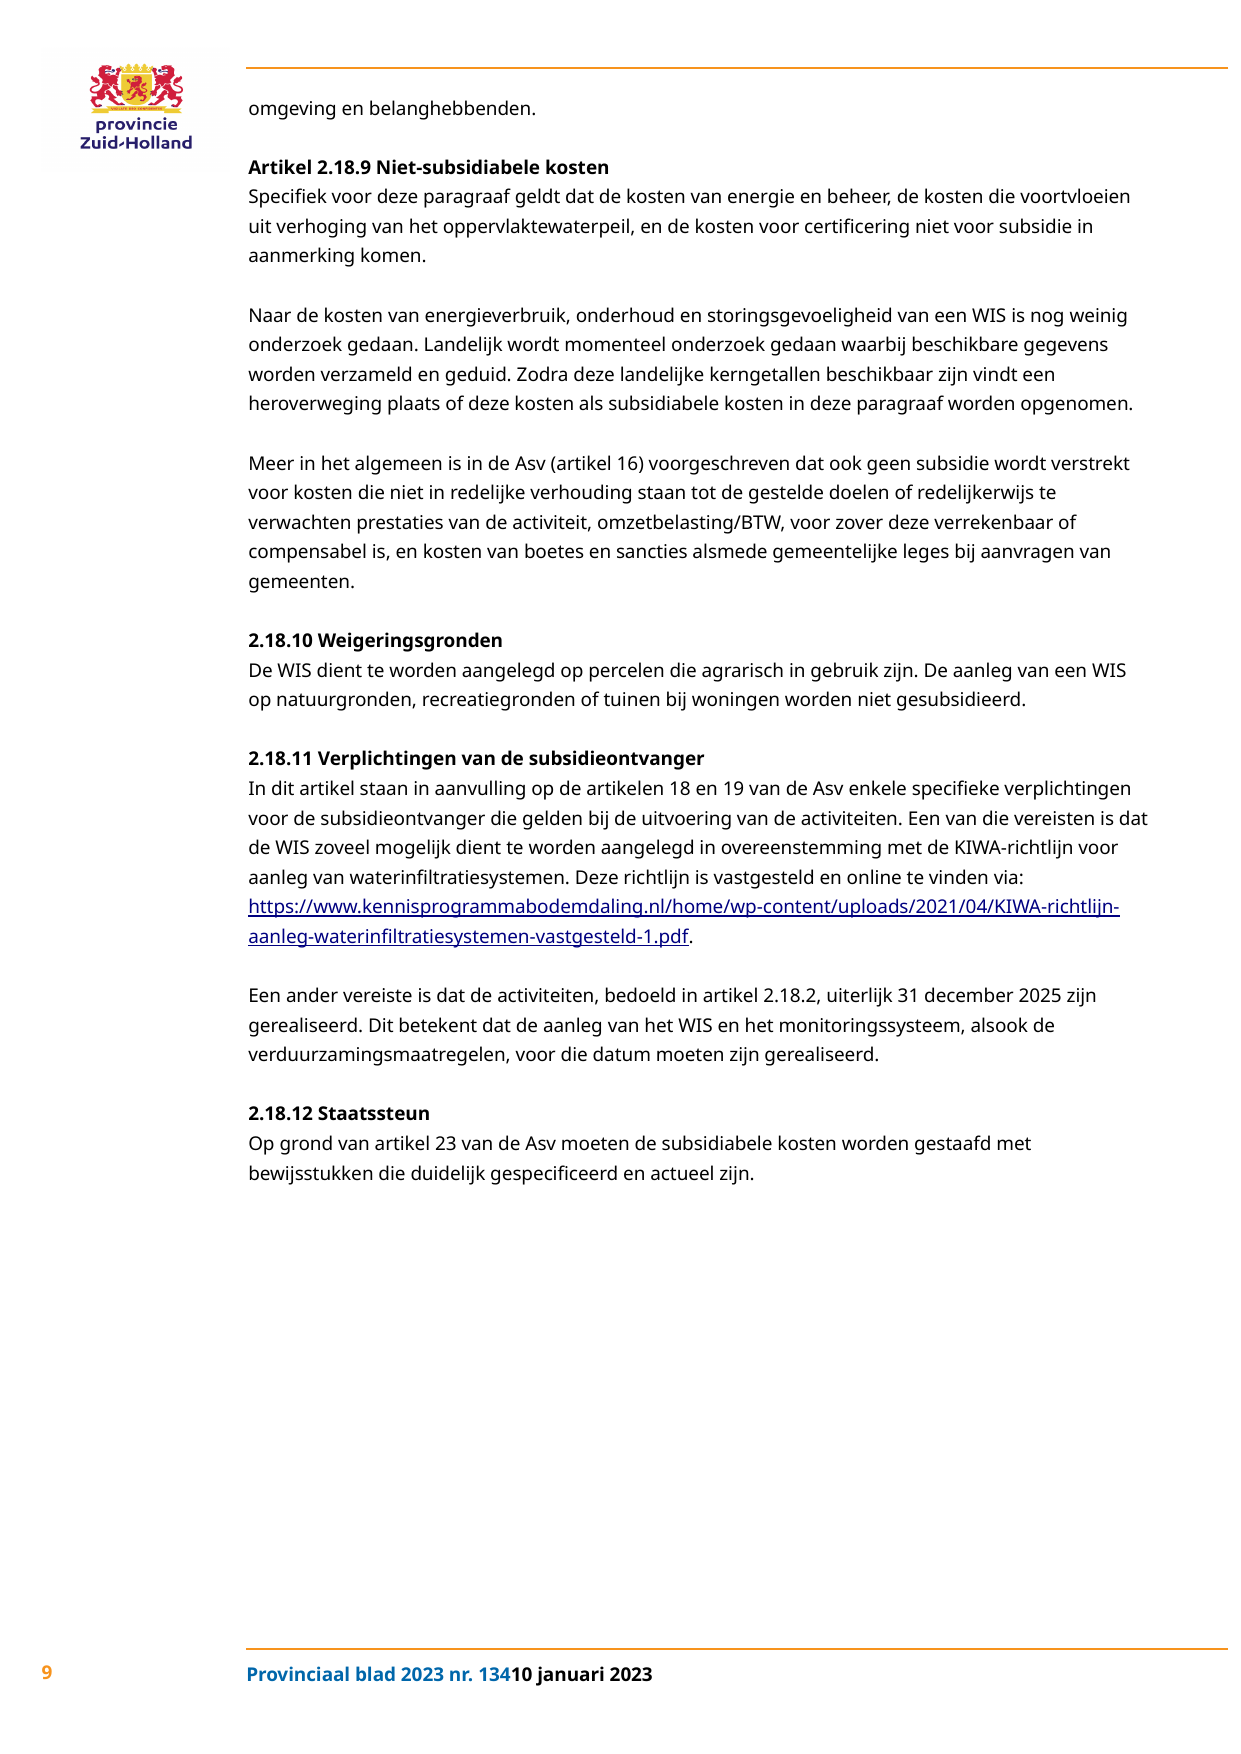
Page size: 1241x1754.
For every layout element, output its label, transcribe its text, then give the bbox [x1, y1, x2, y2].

text 2.18.10 Weigeringsgronden [248, 627, 1152, 653]
text Op grond van artikel 23 van de Asv moeten de subsidiabele kosten worden gestaafd met bewijsstukken die duidelijk gespecificeerd en actueel zijn. [248, 1130, 1152, 1186]
text Artikel 2.18.9 Niet-subsidiabele kosten [248, 154, 1152, 180]
text Meer in het algemeen is in de Asv (artikel 16) voorgeschreven dat ook geen subsidie wordt verstrekt voor kosten die niet in redelijke verhouding staan tot de gestelde doelen of redelijkerwijs te verwachten prestaties van de activiteit, omzetbelasting/BTW, voor zover deze verrekenbaar of compensabel is, en kosten van boetes en sancties alsmede gemeentelijke leges bij aanvragen van gemeenten. [248, 450, 1152, 594]
text 2.18.12 Staatssteun [248, 1101, 1152, 1126]
text Naar de kosten van energieverbruik, onderhoud en storingsgevoeligheid van een WIS is nog weinig onderzoek gedaan. Landelijk wordt momenteel onderzoek gedaan waarbij beschikbare gegevens worden verzameld en geduid. Zodra deze landelijke kerngetallen beschikbaar zijn vindt een heroverweging plaats of deze kosten als subsidiabele kosten in deze paragraaf worden opgenomen. [248, 302, 1152, 416]
text In dit artikel staan in aanvulling op de artikelen 18 en 19 van de Asv enkele specifieke verplichtingen voor de subsidieontvanger die gelden bij de uitvoering van de activiteiten. Een van die vereisten is dat de WIS zoveel mogelijk dient te worden aangelegd in overeenstemming met de KIWA-richtlijn voor aanleg van waterinfiltratiesystemen. Deze richtlijn is vastgesteld en online te vinden via: https://www.kennisprogrammabodemdaling.nl/home/wp-content/uploads/2021/04/KIWA-richtlijn-aanleg-waterinfiltratiesystemen-vastgesteld-1.pdf. [248, 775, 1152, 949]
text omgeving en belanghebbenden. [248, 95, 1152, 121]
text Een ander vereiste is dat de activiteiten, bedoeld in artikel 2.18.2, uiterlijk 31 december 2025 zijn gerealiseerd. Dit betekent dat de aanleg van het WIS en het monitoringssysteem, alsook de verduurzamingsmaatregelen, voor die datum moeten zijn gerealiseerd. [248, 982, 1152, 1067]
text 2.18.11 Verplichtingen van de subsidieontvanger [248, 746, 1152, 771]
picture [41, 47, 231, 172]
text De WIS dient te worden aangelegd op percelen die agrarisch in gebruik zijn. De aanleg van een WIS op natuurgronden, recreatiegronden of tuinen bij woningen worden niet gesubsidieerd. [248, 657, 1152, 712]
text Specifiek voor deze paragraaf geldt dat de kosten van energie en beheer, de kosten die voortvloeien uit verhoging van het oppervlaktewaterpeil, en de kosten voor certificering niet voor subsidie in aanmerking komen. [248, 183, 1152, 268]
